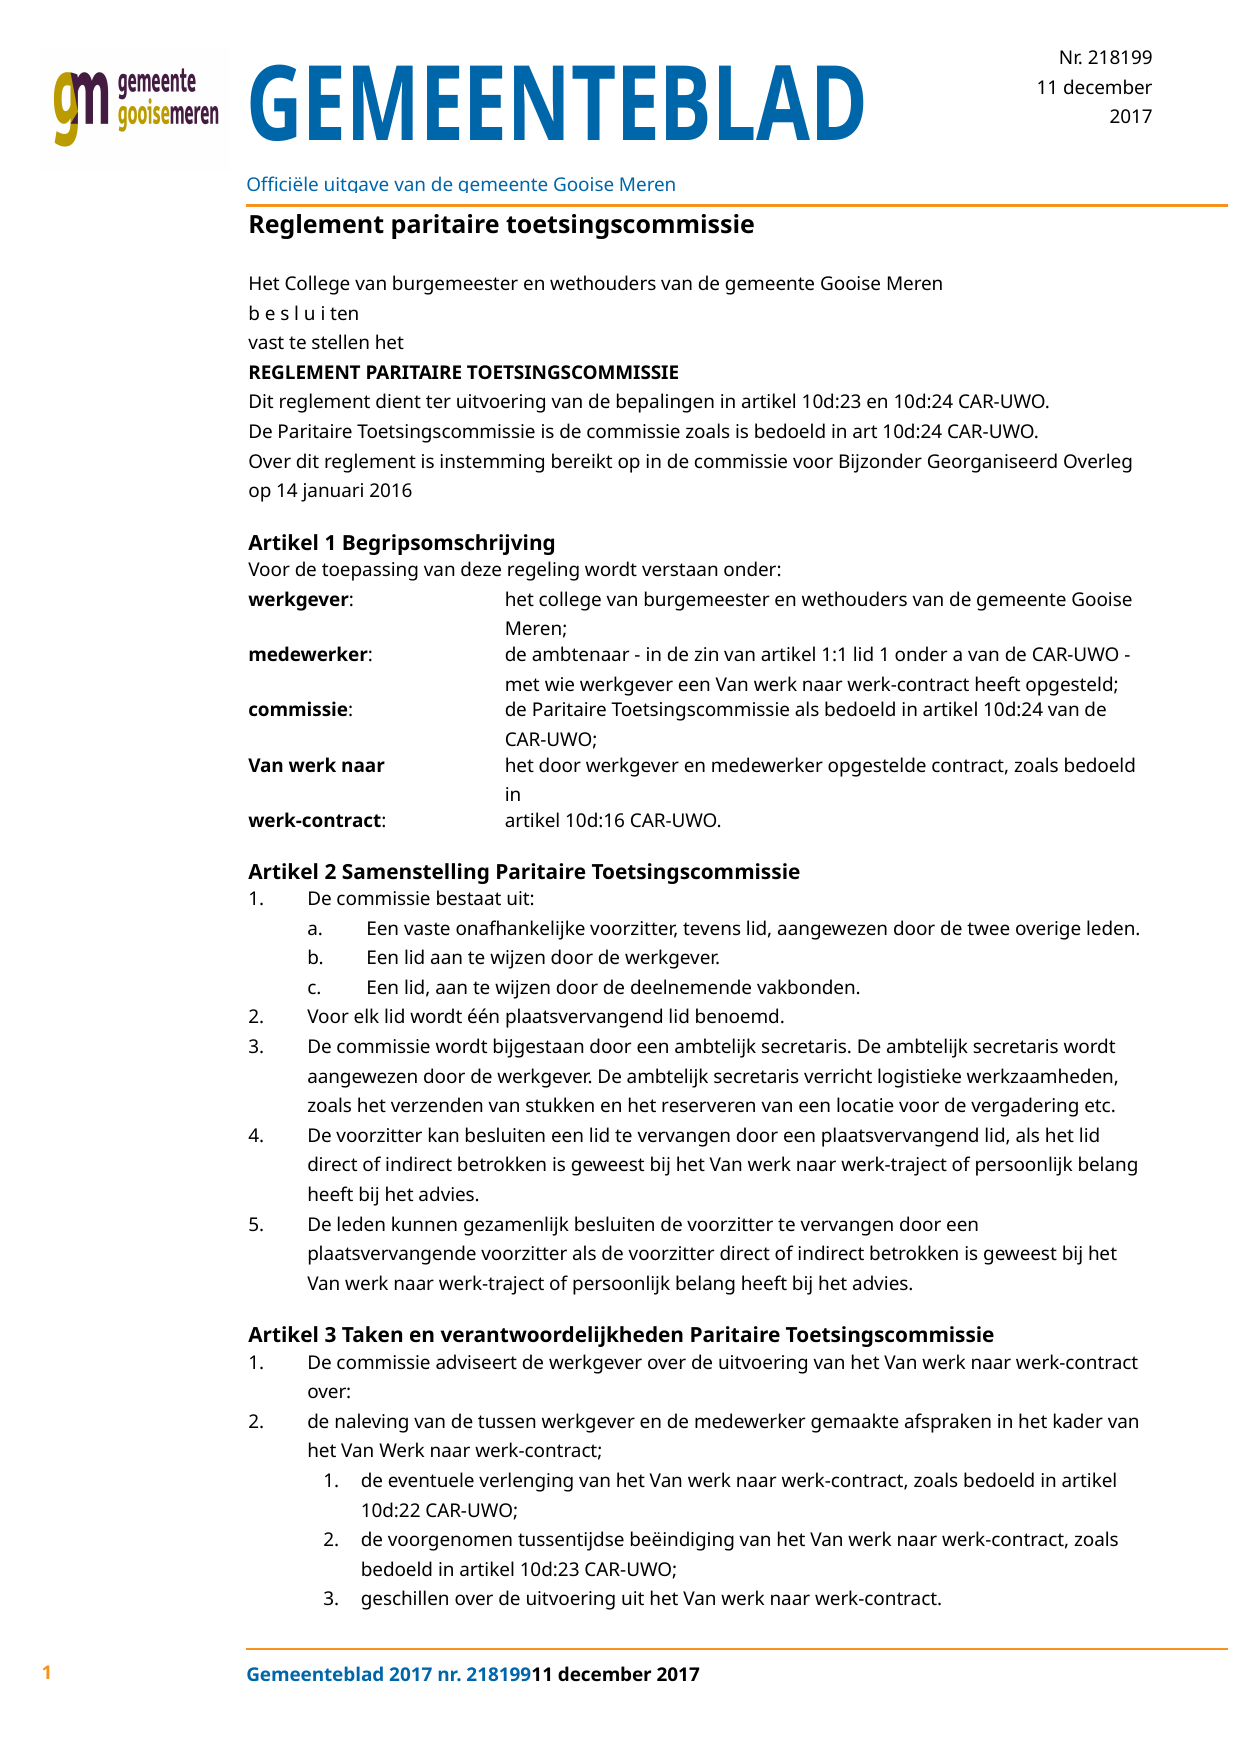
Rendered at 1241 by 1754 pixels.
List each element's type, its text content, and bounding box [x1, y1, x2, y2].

table_cell artikel 10d:16 CAR-UWO. [505, 807, 1152, 833]
list Een vaste onafhankelijke voorzitter, tevens lid, aangewezen door de twee overige leden. [307, 915, 1152, 941]
text De Paritaire Toetsingscommissie is de commissie zoals is bedoeld in art 10d:24 CAR-UWO. [248, 418, 1152, 444]
text Artikel 3 Taken en verantwoordelijkheden Paritaire Toetsingscommissie [248, 1320, 1152, 1349]
list geschillen over de uitvoering uit het Van werk naar werk-contract. [323, 1586, 1152, 1611]
list De voorzitter kan besluiten een lid te vervangen door een plaatsvervangend lid, als het lid direct of indirect betrokken is geweest bij het Van werk naar werk-traject of persoonlijk belang heeft bij het advies. [248, 1122, 1152, 1207]
table_cell medewerker: [248, 641, 504, 697]
text Reglement paritaire toetsingscommissie [248, 207, 1152, 241]
text Artikel 1 Begripsomschrijving [248, 528, 1152, 556]
list Een lid aan te wijzen door de werkgever. [307, 944, 1152, 970]
text Voor de toepassing van deze regeling wordt verstaan onder: [248, 556, 1152, 582]
text Artikel 2 Samenstelling Paritaire Toetsingscommissie [248, 857, 1152, 885]
table_header het college van burgemeester en wethouders van de gemeente Gooise Meren; [505, 586, 1152, 641]
table_header werkgever: [248, 586, 504, 641]
table_cell werk-contract: [248, 807, 504, 833]
table_cell Van werk naar [248, 752, 504, 807]
picture [41, 47, 231, 172]
list De commissie wordt bijgestaan door een ambtelijk secretaris. De ambtelijk secretaris wordt aangewezen door de werkgever. De ambtelijk secretaris verricht logistieke werkzaamheden, zoals het verzenden van stukken en het reserveren van een locatie voor de vergadering etc. [248, 1033, 1152, 1118]
table_cell commissie: [248, 697, 504, 752]
table_cell de Paritaire Toetsingscommissie als bedoeld in artikel 10d:24 van de CAR-UWO; [505, 697, 1152, 752]
text REGLEMENT PARITAIRE TOETSINGSCOMMISSIE [248, 359, 1152, 385]
list De commissie adviseert de werkgever over de uitvoering van het Van werk naar werk-contract over: [248, 1349, 1152, 1404]
list de eventuele verlenging van het Van werk naar werk-contract, zoals bedoeld in artikel 10d:22 CAR-UWO; [323, 1467, 1152, 1522]
text b e s l u i ten [248, 300, 1152, 326]
list De leden kunnen gezamenlijk besluiten de voorzitter te vervangen door een plaatsvervangende voorzitter als de voorzitter direct of indirect betrokken is geweest bij het Van werk naar werk-traject of persoonlijk belang heeft bij het advies. [248, 1211, 1152, 1296]
list de voorgenomen tussentijdse beëindiging van het Van werk naar werk-contract, zoals bedoeld in artikel 10d:23 CAR-UWO; [323, 1526, 1152, 1582]
list De commissie bestaat uit: [248, 885, 1152, 911]
list Een lid, aan te wijzen door de deelnemende vakbonden. [307, 974, 1152, 1000]
text Dit reglement dient ter uitvoering van de bepalingen in artikel 10d:23 en 10d:24 CAR-UWO. [248, 389, 1152, 414]
text Over dit reglement is instemming bereikt op in de commissie voor Bijzonder Georganiseerd Overleg op 14 januari 2016 [248, 448, 1152, 503]
text Het College van burgemeester en wethouders van de gemeente Gooise Meren [248, 270, 1152, 296]
table_cell het door werkgever en medewerker opgestelde contract, zoals bedoeld in [505, 752, 1152, 807]
table_cell de ambtenaar - in de zin van artikel 1:1 lid 1 onder a van de CAR-UWO - met wie werkgever een Van werk naar werk-contract heeft opgesteld; [505, 641, 1152, 697]
list de naleving van de tussen werkgever en de medewerker gemaakte afspraken in het kader van het Van Werk naar werk-contract; [248, 1408, 1152, 1463]
list Voor elk lid wordt één plaatsvervangend lid benoemd. [248, 1004, 1152, 1029]
text vast te stellen het [248, 329, 1152, 355]
